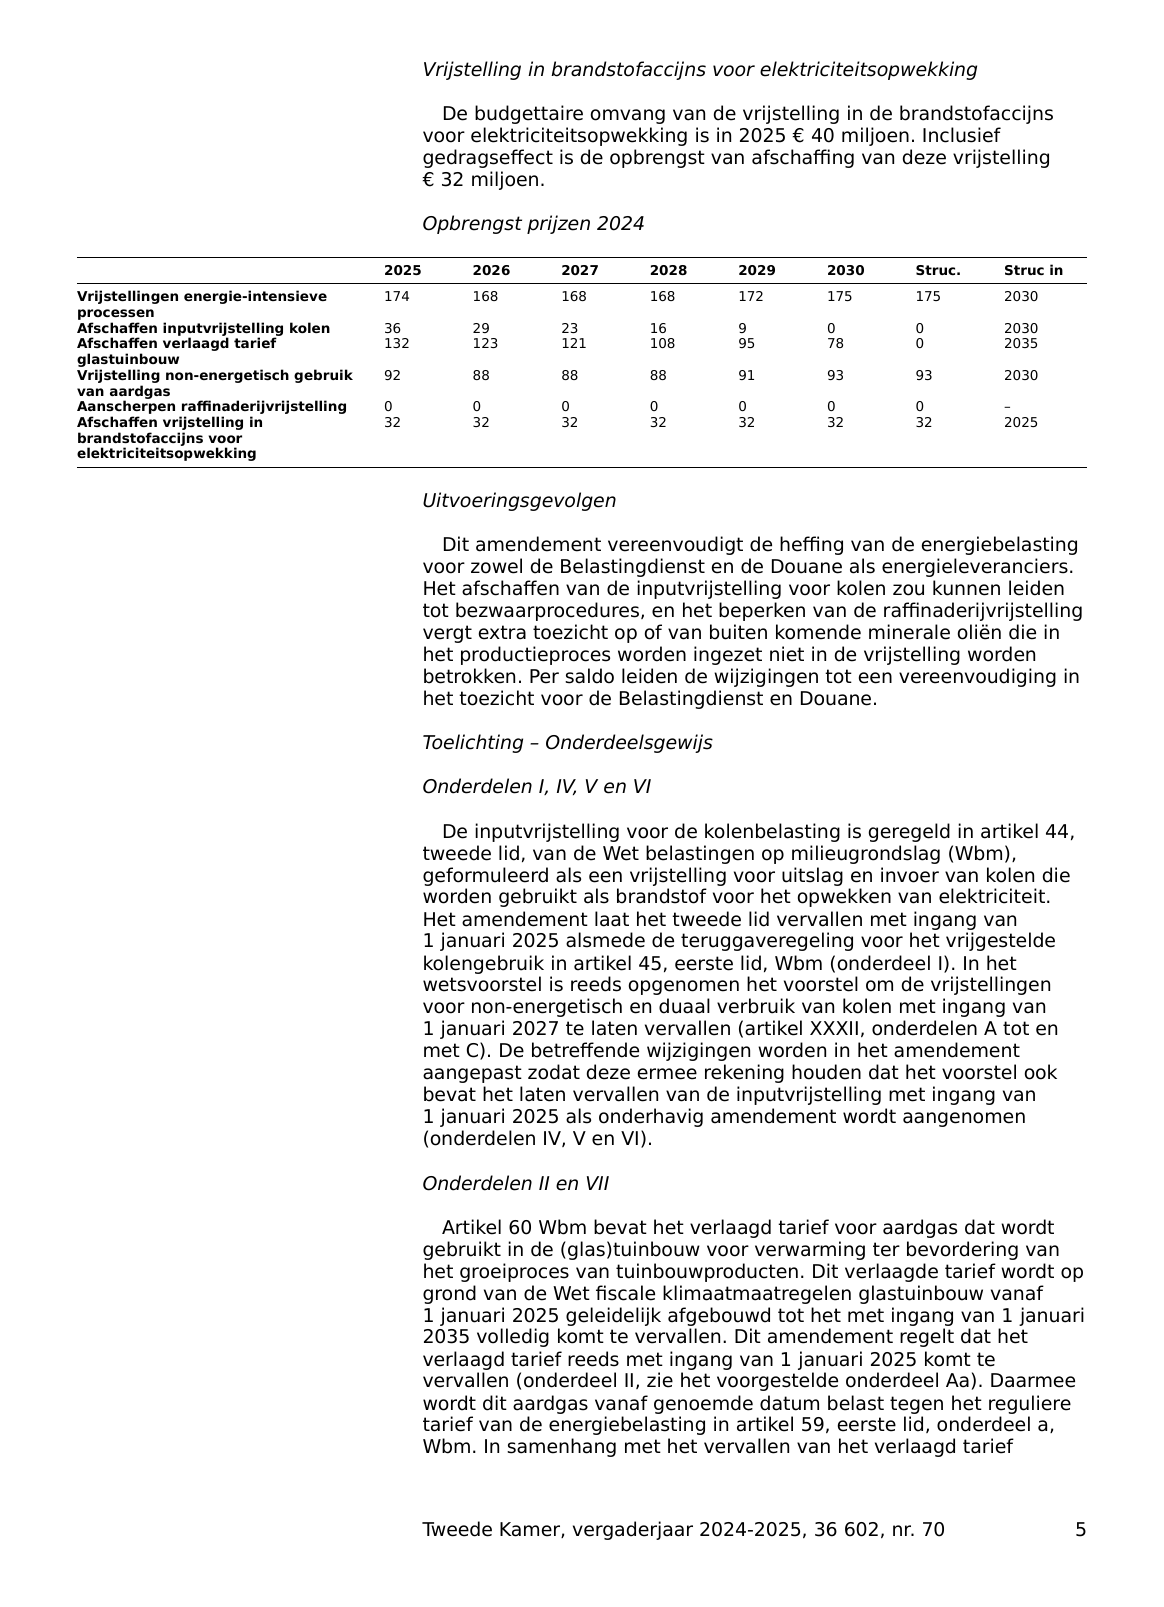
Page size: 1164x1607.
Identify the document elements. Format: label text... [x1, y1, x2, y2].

subtitle Uitvoeringsgevolgen [422, 490, 1087, 512]
table_cell 2030 [998, 368, 1087, 399]
table_cell 88 [644, 368, 732, 399]
subtitle Toelichting – Onderdeelsgewijs [422, 732, 1087, 754]
text De budgettaire omvang van de vrijstelling in de brandstofaccijns voor elektriciteitsopwekking is in 2025 € 40 miljoen. Inclusief gedragseffect is de opbrengst van afschaffing van deze vrijstelling € 32 miljoen. [422, 103, 1087, 191]
subtitle Onderdelen II en VII [422, 1172, 1087, 1194]
table_cell 32 [732, 415, 821, 467]
table_cell 32 [555, 415, 644, 467]
table_cell 0 [821, 399, 909, 415]
text Dit amendement vereenvoudigt de heffing van de energiebelasting voor zowel de Belastingdienst en de Douane als energieleveranciers. Het afschaffen van de inputvrijstelling voor kolen zou kunnen leiden tot bezwaarprocedures, en het beperken van de raffinaderijvrijstelling vergt extra toezicht op of van buiten komende minerale oliën die in het productieproces worden ingezet niet in de vrijstelling worden betrokken. Per saldo leiden de wijzigingen tot een vereenvoudiging in het toezicht voor de Belastingdienst en Douane. [422, 534, 1087, 710]
subtitle Opbrengst prijzen 2024 [422, 213, 1087, 235]
table_cell 23 [555, 321, 644, 336]
table_cell 9 [732, 321, 821, 336]
table_cell 175 [909, 284, 998, 321]
table_cell 168 [644, 284, 732, 321]
table_cell 108 [644, 336, 732, 368]
table_cell 0 [909, 399, 998, 415]
table_cell 0 [909, 336, 998, 368]
table_cell 32 [466, 415, 555, 467]
table_header 2029 [732, 258, 821, 283]
table_header Struc in [998, 258, 1087, 283]
table_header 2027 [555, 258, 644, 283]
table_cell 29 [466, 321, 555, 336]
table_cell 172 [732, 284, 821, 321]
table_header Struc. [909, 258, 998, 283]
table_cell 88 [466, 368, 555, 399]
table_header 2028 [644, 258, 732, 283]
table_cell 32 [378, 415, 466, 467]
text De inputvrijstelling voor de kolenbelasting is geregeld in artikel 44, tweede lid, van de Wet belastingen op milieugrondslag (Wbm), geformuleerd als een vrijstelling voor uitslag en invoer van kolen die worden gebruikt als brandstof voor het opwekken van elektriciteit. Het amendement laat het tweede lid vervallen met ingang van 1 januari 2025 alsmede de teruggaveregeling voor het vrijgestelde kolengebruik in artikel 45, eerste lid, Wbm (onderdeel I). In het wetsvoorstel is reeds opgenomen het voorstel om de vrijstellingen voor non-energetisch en duaal verbruik van kolen met ingang van 1 januari 2027 te laten vervallen (artikel XXXII, onderdelen A tot en met C). De betreffende wijzigingen worden in het amendement aangepast zodat deze ermee rekening houden dat het voorstel ook bevat het laten vervallen van de inputvrijstelling met ingang van 1 januari 2025 als onderhavig amendement wordt aangenomen (onderdelen IV, V en VI). [422, 821, 1087, 1150]
subtitle Vrijstelling in brandstofaccijns voor elektriciteitsopwekking [422, 59, 1087, 81]
table_cell 174 [378, 284, 466, 321]
table_cell 2035 [998, 336, 1087, 368]
table_cell 32 [644, 415, 732, 467]
table_cell 0 [732, 399, 821, 415]
table_cell 132 [378, 336, 466, 368]
table_cell 32 [821, 415, 909, 467]
table_cell 2025 [998, 415, 1087, 467]
table_cell 2030 [998, 284, 1087, 321]
table_cell Aanscherpen raffinaderijvrijstelling [77, 399, 378, 415]
table_header 2025 [378, 258, 466, 283]
table_cell Vrijstelling non-energetisch gebruik van aardgas [77, 368, 378, 399]
table_header 2030 [821, 258, 909, 283]
table_cell 168 [555, 284, 644, 321]
table_cell Vrijstellingen energie-intensieve processen [77, 284, 378, 321]
table_cell Afschaffen inputvrijstelling kolen [77, 321, 378, 336]
table_cell 36 [378, 321, 466, 336]
table_cell 91 [732, 368, 821, 399]
table_cell 0 [378, 399, 466, 415]
table_cell 0 [466, 399, 555, 415]
table_cell 121 [555, 336, 644, 368]
table_header [77, 258, 378, 283]
table_cell 123 [466, 336, 555, 368]
table_cell Afschaffen verlaagd tarief glastuinbouw [77, 336, 378, 368]
table_cell 88 [555, 368, 644, 399]
table_cell 2030 [998, 321, 1087, 336]
table_cell 168 [466, 284, 555, 321]
table_cell 0 [909, 321, 998, 336]
subtitle Onderdelen I, IV, V en VI [422, 776, 1087, 798]
table_header 2026 [466, 258, 555, 283]
table_cell – [998, 399, 1087, 415]
table_cell 0 [555, 399, 644, 415]
table_cell 175 [821, 284, 909, 321]
table_cell 92 [378, 368, 466, 399]
table_cell 16 [644, 321, 732, 336]
table_cell 32 [909, 415, 998, 467]
table_cell Afschaffen vrijstelling in brandstofaccijns voor elektriciteitsopwekking [77, 415, 378, 467]
table_cell 93 [909, 368, 998, 399]
table_cell 95 [732, 336, 821, 368]
table_cell 78 [821, 336, 909, 368]
text Artikel 60 Wbm bevat het verlaagd tarief voor aardgas dat wordt gebruikt in de (glas)tuinbouw voor verwarming ter bevordering van het groeiproces van tuinbouwproducten. Dit verlaagde tarief wordt op grond van de Wet fiscale klimaatmaatregelen glastuinbouw vanaf 1 januari 2025 geleidelijk afgebouwd tot het met ingang van 1 januari 2035 volledig komt te vervallen. Dit amendement regelt dat het verlaagd tarief reeds met ingang van 1 januari 2025 komt te vervallen (onderdeel II, zie het voorgestelde onderdeel Aa). Daarmee wordt dit aardgas vanaf genoemde datum belast tegen het reguliere tarief van de energiebelasting in artikel 59, eerste lid, onderdeel a, Wbm. In samenhang met het vervallen van het verlaagd tarief [422, 1217, 1087, 1458]
table_cell 0 [644, 399, 732, 415]
table_cell 93 [821, 368, 909, 399]
table_cell 0 [821, 321, 909, 336]
